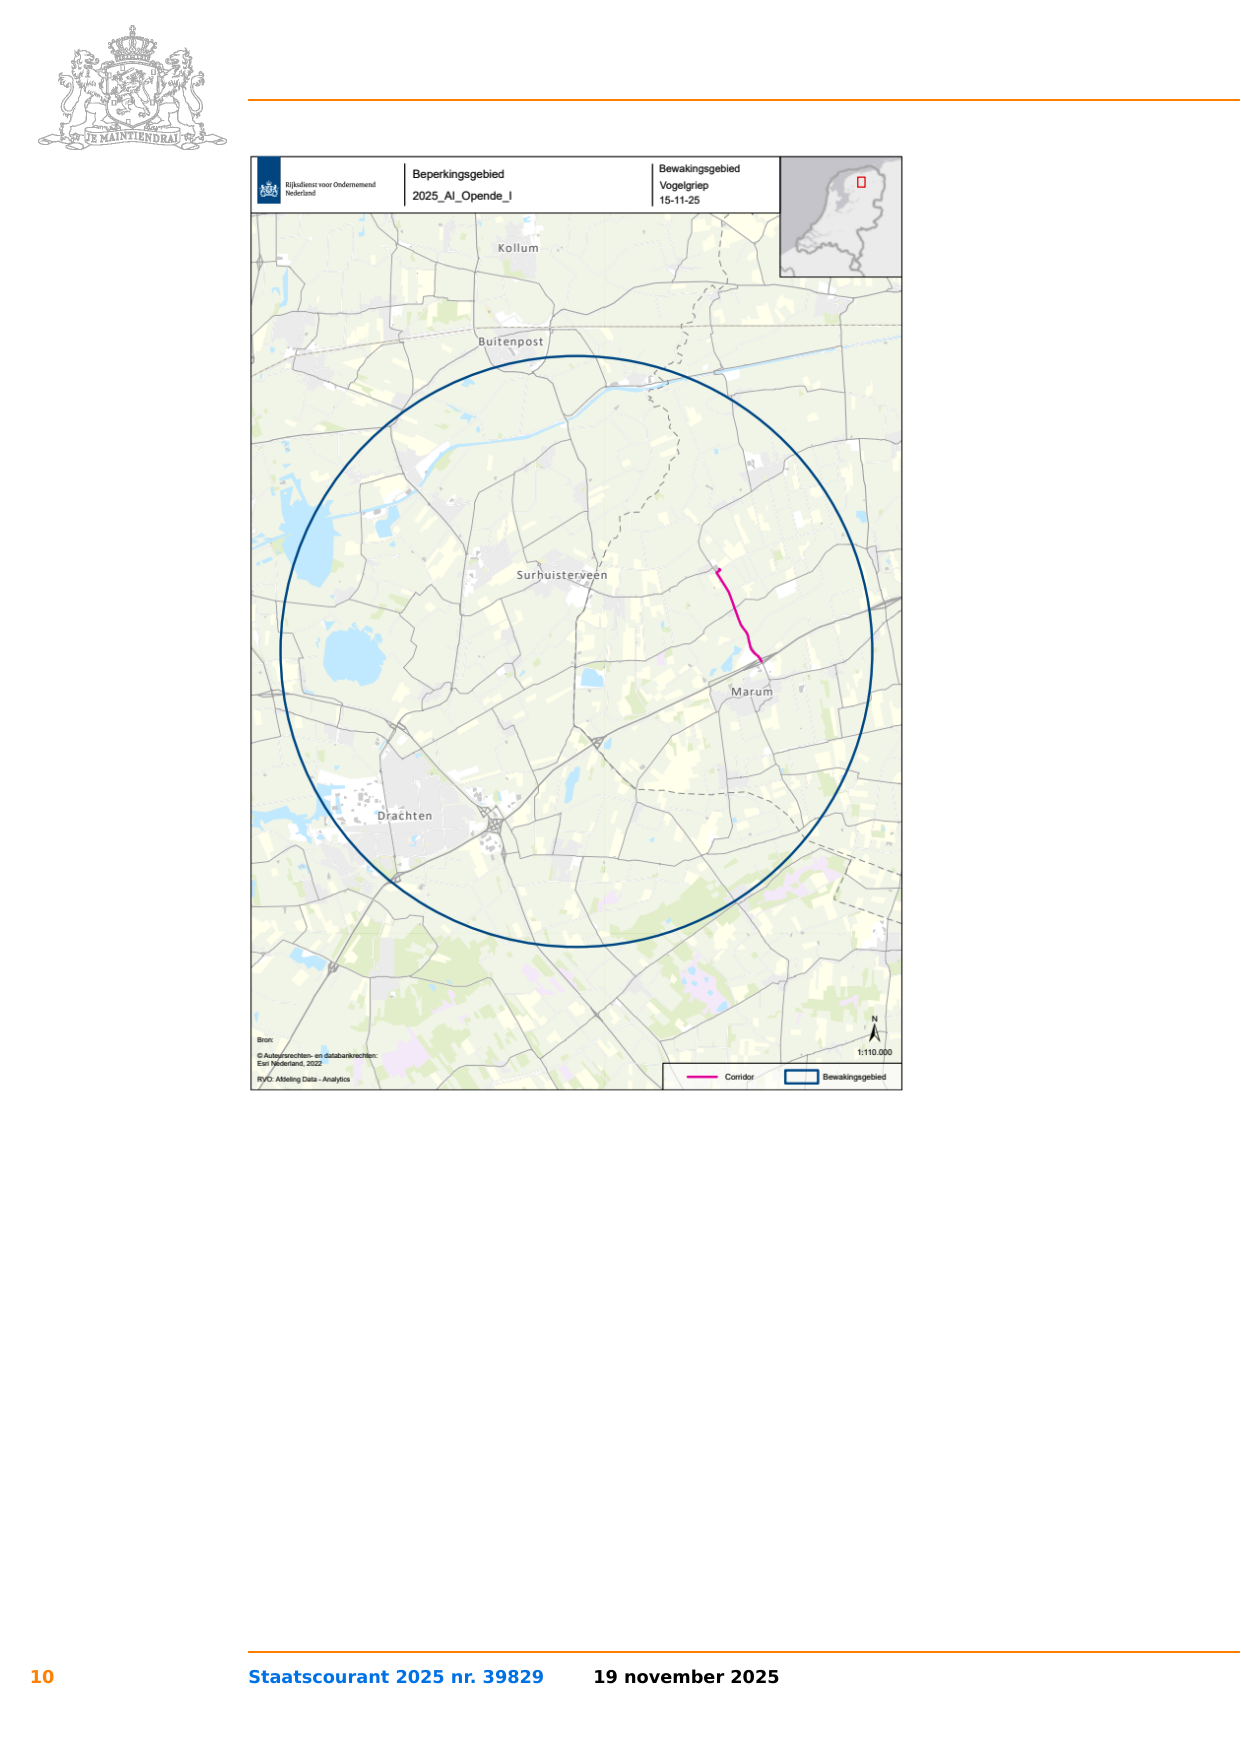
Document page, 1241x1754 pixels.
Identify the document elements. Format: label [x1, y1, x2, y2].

picture [248, 151, 904, 1091]
picture [38, 25, 227, 150]
